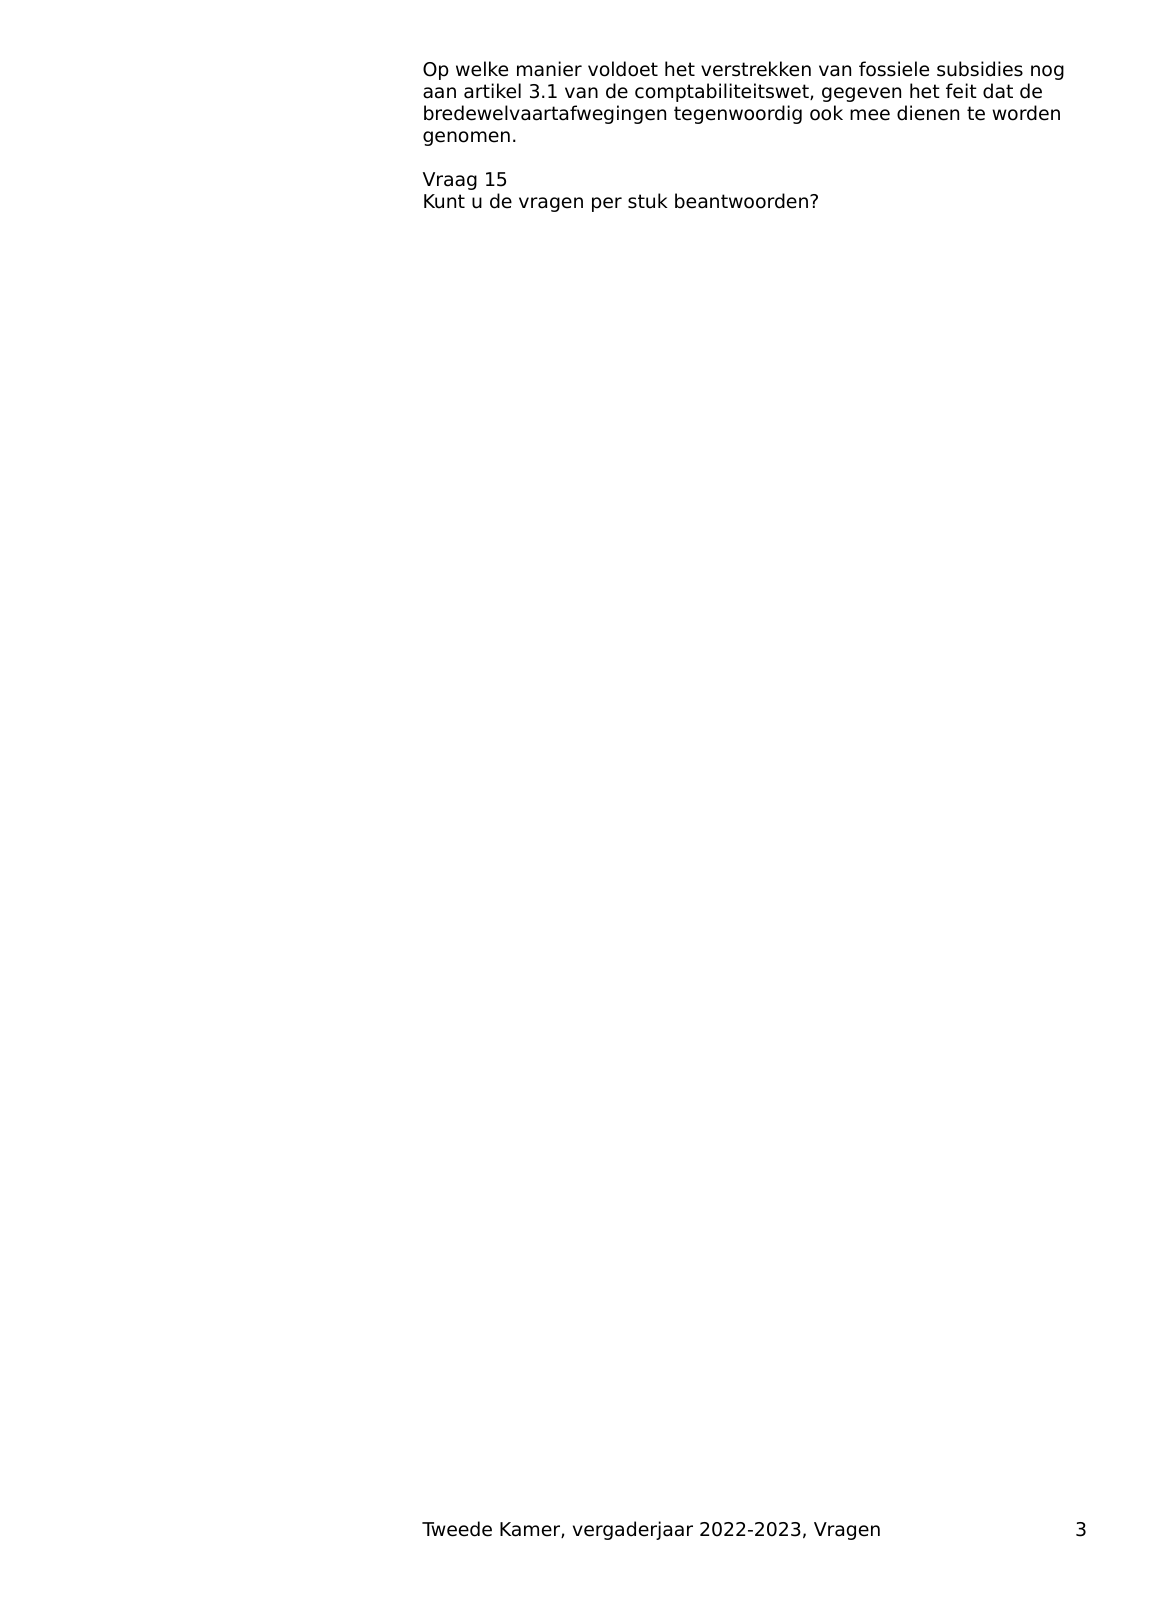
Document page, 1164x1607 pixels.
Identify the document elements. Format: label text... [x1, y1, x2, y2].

text Vraag 15 [422, 169, 1087, 191]
text Kunt u de vragen per stuk beantwoorden? [422, 191, 1087, 213]
text Op welke manier voldoet het verstrekken van fossiele subsidies nog aan artikel 3.1 van de comptabiliteitswet, gegeven het feit dat de bredewelvaartafwegingen tegenwoordig ook mee dienen te worden genomen. [422, 59, 1087, 147]
